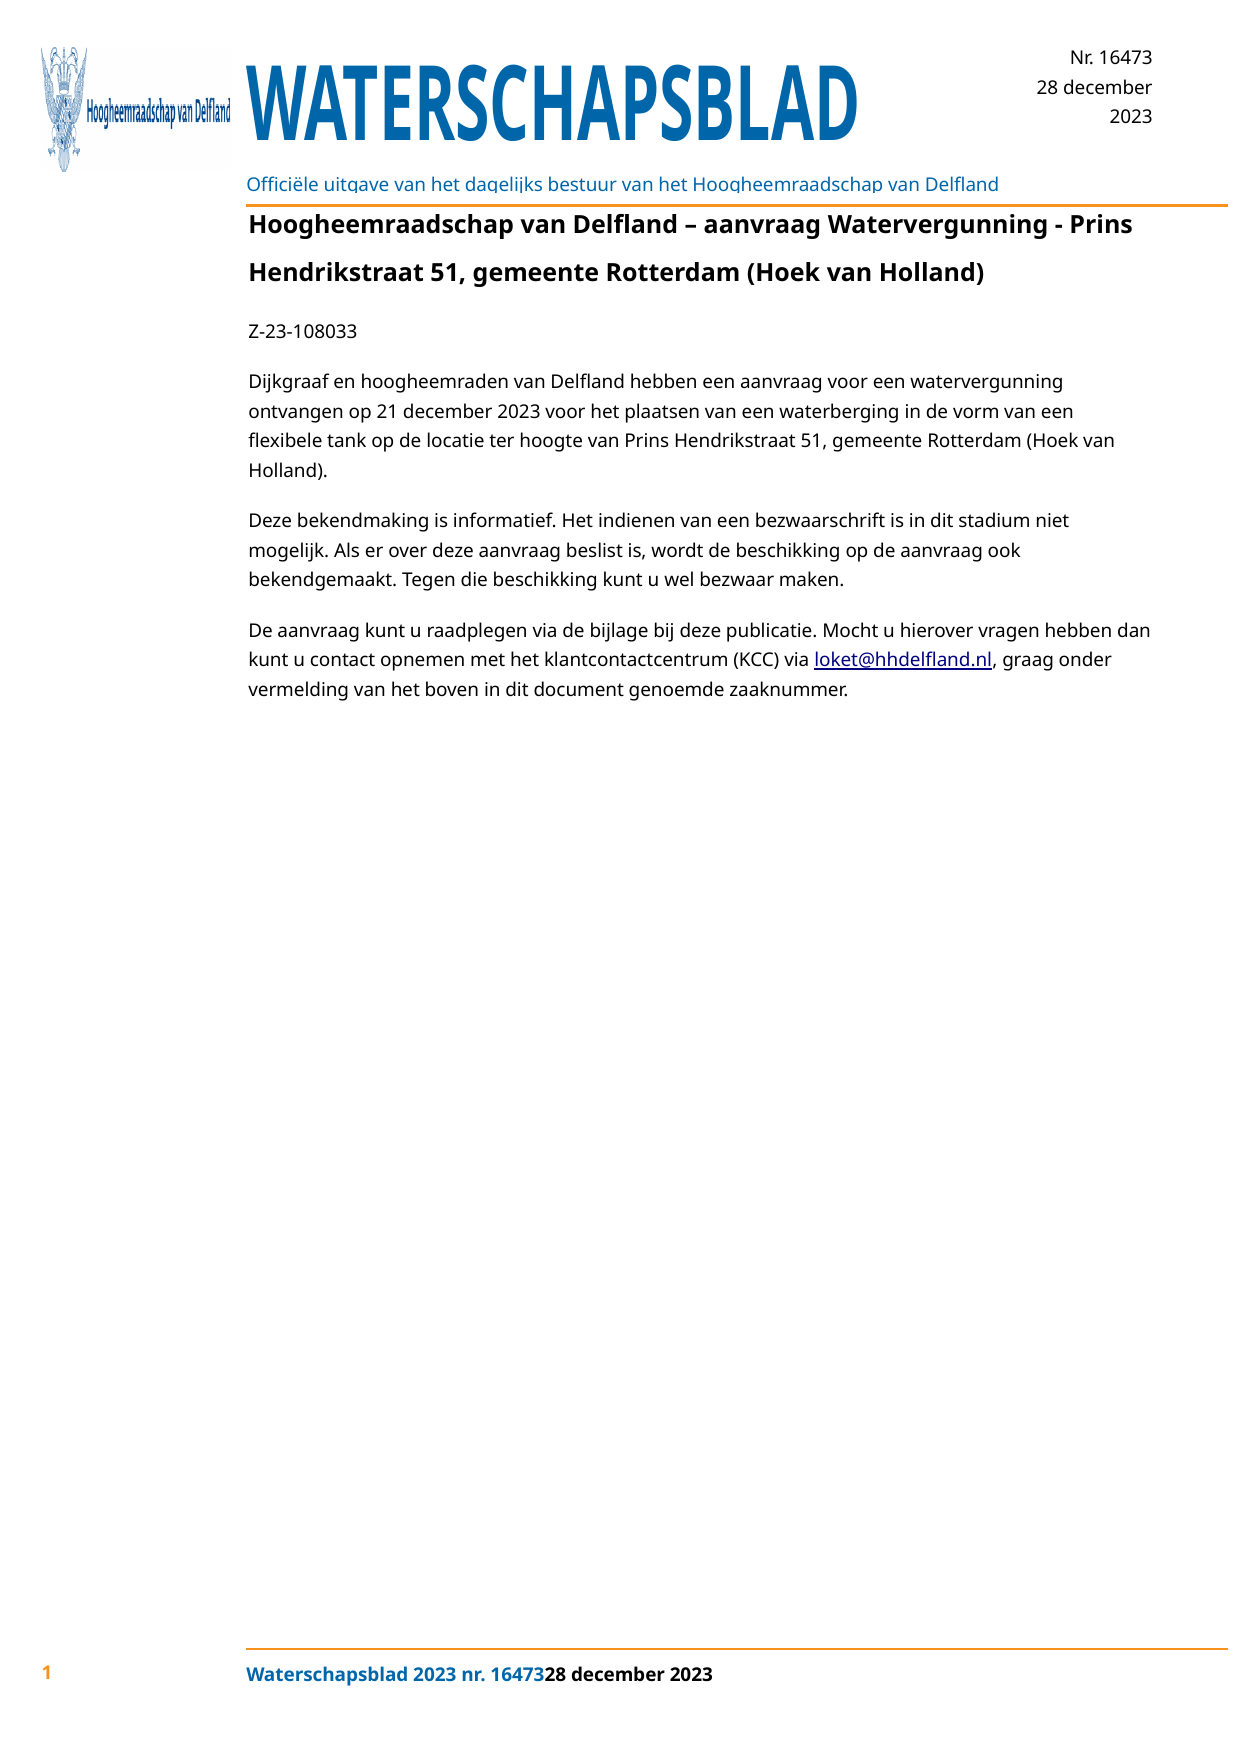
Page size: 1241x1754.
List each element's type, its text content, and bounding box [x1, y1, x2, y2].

text Hoogheemraadschap van Delfland – aanvraag Watervergunning - Prins Hendrikstraat 51, gemeente Rotterdam (Hoek van Holland) [248, 207, 1152, 288]
text Deze bekendmaking is informatief. Het indienen van een bezwaarschrift is in dit stadium niet mogelijk. Als er over deze aanvraag beslist is, wordt de beschikking op de aanvraag ook bekendgemaakt. Tegen die beschikking kunt u wel bezwaar maken. [248, 507, 1152, 592]
text Dijkgraaf en hoogheemraden van Delfland hebben een aanvraag voor een watervergunning ontvangen op 21 december 2023 voor het plaatsen van een waterberging in de vorm van een flexibele tank op de locatie ter hoogte van Prins Hendrikstraat 51, gemeente Rotterdam (Hoek van Holland). [248, 368, 1152, 483]
text De aanvraag kunt u raadplegen via de bijlage bij deze publicatie. Mocht u hierover vragen hebben dan kunt u contact opnemen met het klantcontactcentrum (KCC) via loket@hhdelfland.nl, graag onder vermelding van het boven in dit document genoemde zaaknummer. [248, 617, 1152, 702]
text Z-23-108033 [248, 318, 1152, 344]
picture [41, 47, 231, 172]
